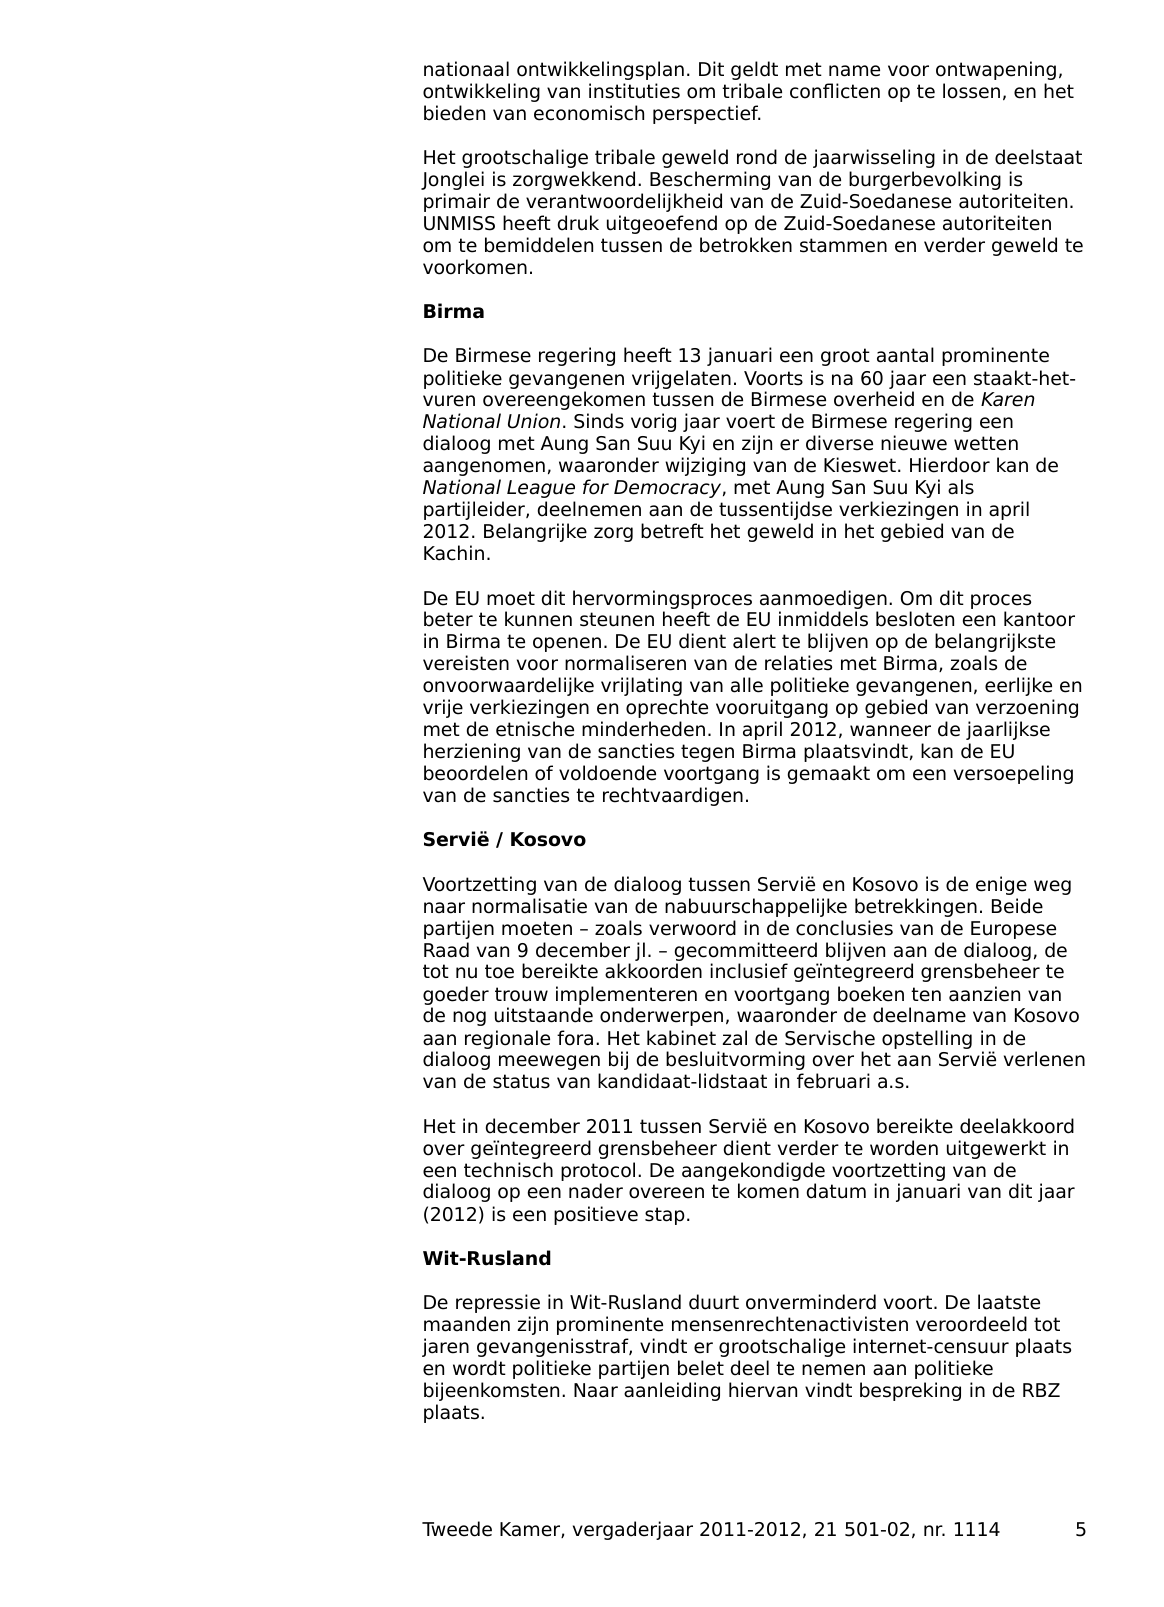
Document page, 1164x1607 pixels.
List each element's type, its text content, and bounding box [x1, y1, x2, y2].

subtitle Birma [422, 301, 1087, 323]
text Het grootschalige tribale geweld rond de jaarwisseling in de deelstaat Jonglei is zorgwekkend. Bescherming van de burgerbevolking is primair de verantwoordelijkheid van de Zuid-Soedanese autoriteiten. UNMISS heeft druk uitgeoefend op de Zuid-Soedanese autoriteiten om te bemiddelen tussen de betrokken stammen en verder geweld te voorkomen. [422, 147, 1087, 279]
subtitle Wit-Rusland [422, 1248, 1087, 1269]
text Het in december 2011 tussen Servië en Kosovo bereikte deelakkoord over geïntegreerd grensbeheer dient verder te worden uitgewerkt in een technisch protocol. De aangekondigde voortzetting van de dialoog op een nader overeen te komen datum in januari van dit jaar (2012) is een positieve stap. [422, 1116, 1087, 1225]
text De EU moet dit hervormingsproces aanmoedigen. Om dit proces beter te kunnen steunen heeft de EU inmiddels besloten een kantoor in Birma te openen. De EU dient alert te blijven op de belangrijkste vereisten voor normaliseren van de relaties met Birma, zoals de onvoorwaardelijke vrijlating van alle politieke gevangenen, eerlijke en vrije verkiezingen en oprechte vooruitgang op gebied van verzoening met de etnische minderheden. In april 2012, wanneer de jaarlijkse herziening van de sancties tegen Birma plaatsvindt, kan de EU beoordelen of voldoende voortgang is gemaakt om een versoepeling van de sancties te rechtvaardigen. [422, 587, 1087, 807]
text De Birmese regering heeft 13 januari een groot aantal prominente politieke gevangenen vrijgelaten. Voorts is na 60 jaar een staakt-het-vuren overeengekomen tussen de Birmese overheid en de Karen National Union. Sinds vorig jaar voert de Birmese regering een dialoog met Aung San Suu Kyi en zijn er diverse nieuwe wetten aangenomen, waaronder wijziging van de Kieswet. Hierdoor kan de National League for Democracy, met Aung San Suu Kyi als partijleider, deelnemen aan de tussentijdse verkiezingen in april 2012. Belangrijke zorg betreft het geweld in het gebied van de Kachin. [422, 345, 1087, 565]
text De repressie in Wit-Rusland duurt onverminderd voort. De laatste maanden zijn prominente mensenrechtenactivisten veroordeeld tot jaren gevangenisstraf, vindt er grootschalige internet-censuur plaats en wordt politieke partijen belet deel te nemen aan politieke bijeenkomsten. Naar aanleiding hiervan vindt bespreking in de RBZ plaats. [422, 1292, 1087, 1424]
text nationaal ontwikkelingsplan. Dit geldt met name voor ontwapening, ontwikkeling van instituties om tribale conflicten op te lossen, en het bieden van economisch perspectief. [422, 59, 1087, 125]
text Voortzetting van de dialoog tussen Servië en Kosovo is de enige weg naar normalisatie van de nabuurschappelijke betrekkingen. Beide partijen moeten – zoals verwoord in de conclusies van de Europese Raad van 9 december jl. – gecommitteerd blijven aan de dialoog, de tot nu toe bereikte akkoorden inclusief geïntegreerd grensbeheer te goeder trouw implementeren en voortgang boeken ten aanzien van de nog uitstaande onderwerpen, waaronder de deelname van Kosovo aan regionale fora. Het kabinet zal de Servische opstelling in de dialoog meewegen bij de besluitvorming over het aan Servië verlenen van de status van kandidaat-lidstaat in februari a.s. [422, 873, 1087, 1093]
subtitle Servië / Kosovo [422, 829, 1087, 851]
